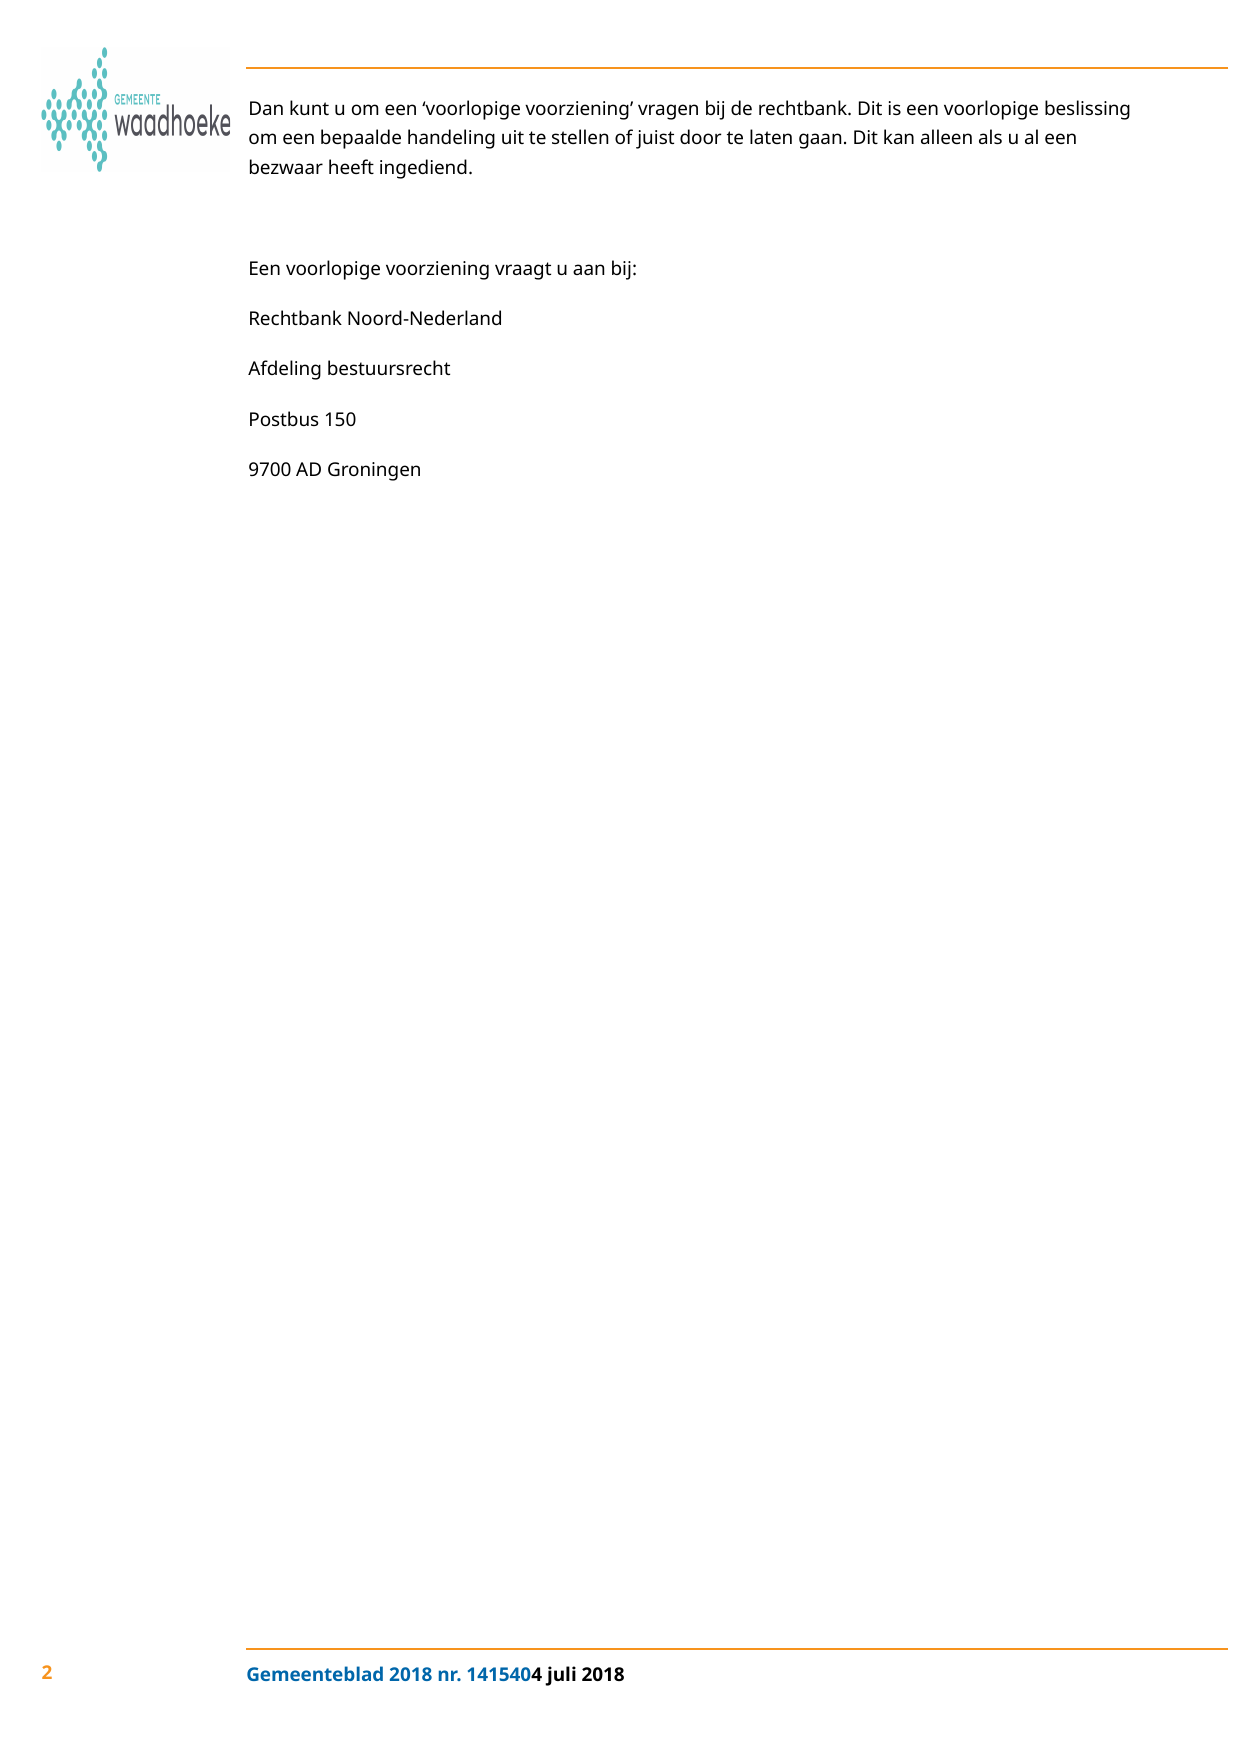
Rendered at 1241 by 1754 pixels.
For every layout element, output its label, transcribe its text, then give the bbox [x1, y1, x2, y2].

text Afdeling bestuursrecht [248, 356, 1152, 381]
text Postbus 150 [248, 406, 1152, 432]
picture [41, 47, 231, 172]
text 9700 AD Groningen [248, 456, 1152, 482]
text Dan kunt u om een ‘voorlopige voorziening’ vragen bij de rechtbank. Dit is een voorlopige beslissing om een bepaalde handeling uit te stellen of juist door te laten gaan. Dit kan alleen als u al een bezwaar heeft ingediend. [248, 95, 1152, 180]
text Rechtbank Noord-Nederland [248, 305, 1152, 331]
text Een voorlopige voorziening vraagt u aan bij: [248, 255, 1152, 281]
